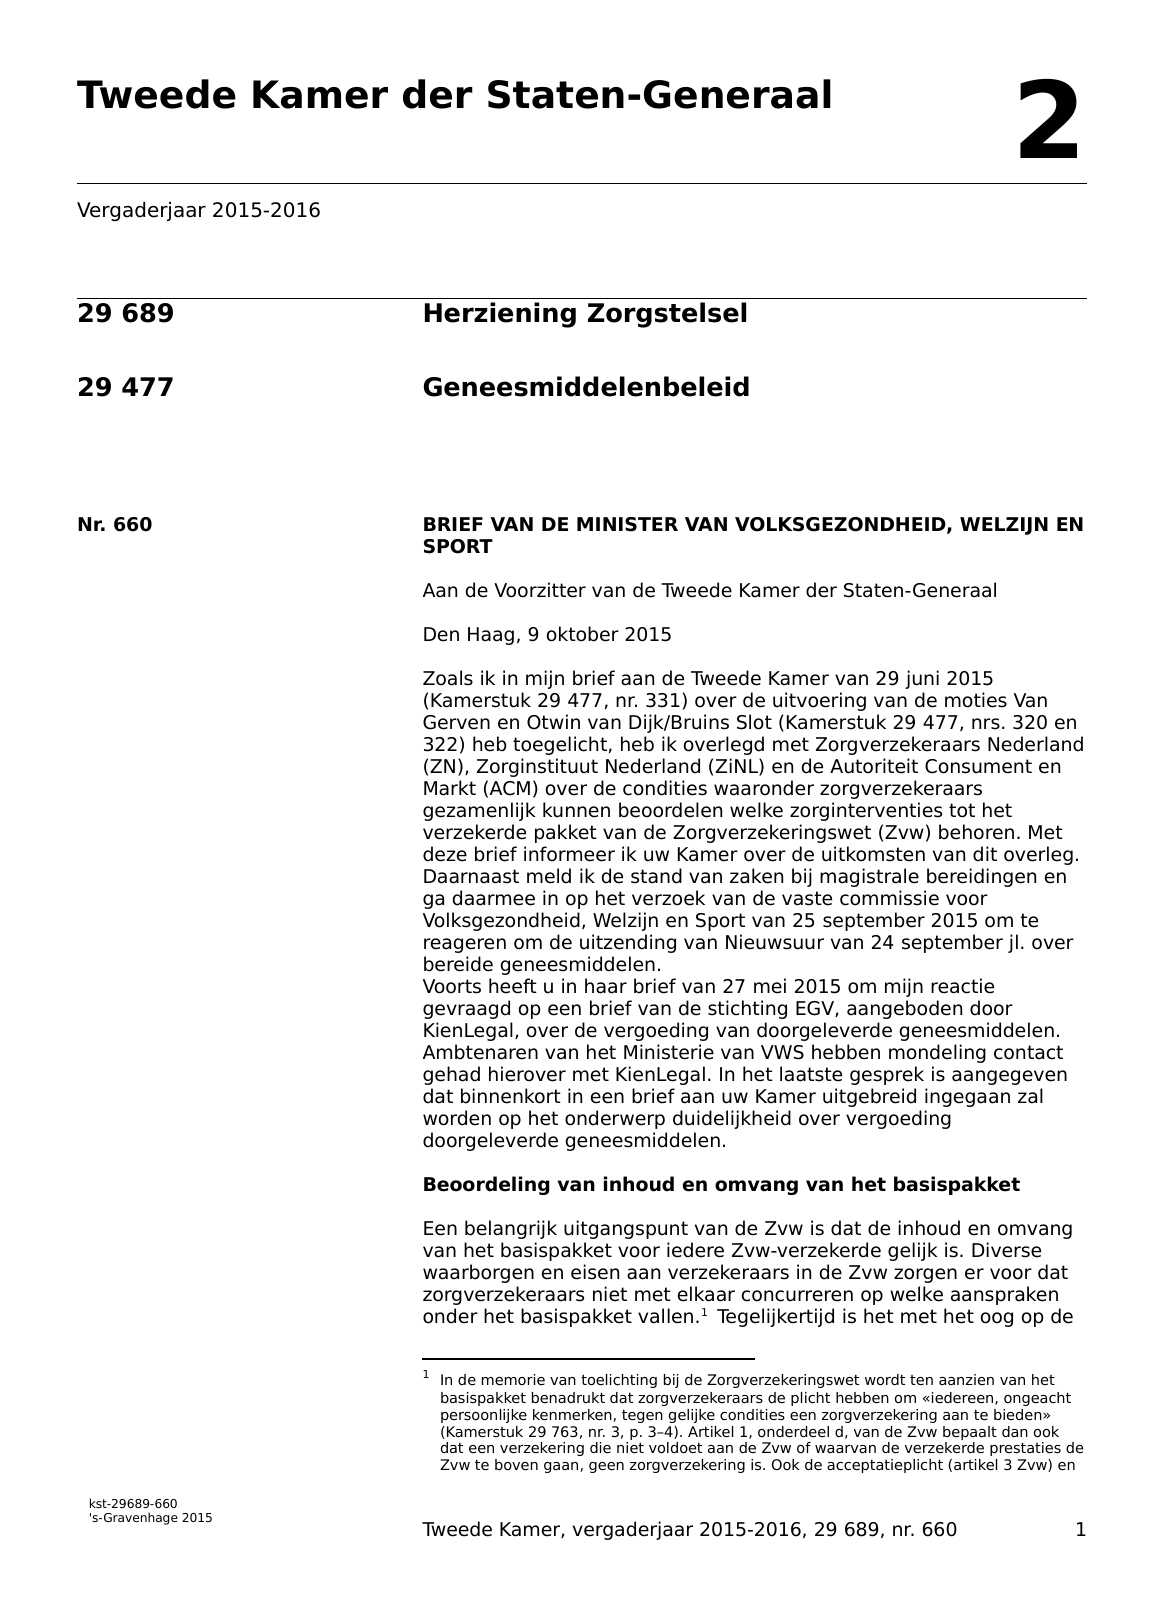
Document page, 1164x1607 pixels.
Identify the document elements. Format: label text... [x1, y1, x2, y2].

text Voorts heeft u in haar brief van 27 mei 2015 om mijn reactie gevraagd op een brief van de stichting EGV, aangeboden door KienLegal, over de vergoeding van doorgeleverde geneesmiddelen. Ambtenaren van het Ministerie van VWS hebben mondeling contact gehad hierover met KienLegal. In het laatste gesprek is aangegeven dat binnenkort in een brief aan uw Kamer uitgebreid ingegaan zal worden op het onderwerp duidelijkheid over vergoeding doorgeleverde geneesmiddelen. [422, 976, 1087, 1152]
table_cell Vergaderjaar 2015-2016 [77, 184, 1087, 298]
text Een belangrijk uitgangspunt van de Zvw is dat de inhoud en omvang van het basispakket voor iedere Zvw-verzekerde gelijk is. Diverse waarborgen en eisen aan verzekeraars in de Zvw zorgen er voor dat zorgverzekeraars niet met elkaar concurreren op welke aanspraken onder het basispakket vallen. Tegelijkertijd is het met het oog op de [422, 1218, 1087, 1328]
text Aan de Voorzitter van de Tweede Kamer der Staten-Generaal [422, 580, 1087, 602]
text Den Haag, 9 oktober 2015 [422, 624, 1087, 646]
table_header Tweede Kamer der Staten-Generaal [77, 59, 886, 183]
text Zoals ik in mijn brief aan de Tweede Kamer van 29 juni 2015 (Kamerstuk 29 477, nr. 331) over de uitvoering van de moties Van Gerven en Otwin van Dijk/Bruins Slot (Kamerstuk 29 477, nrs. 320 en 322) heb toegelicht, heb ik overlegd met Zorgverzekeraars Nederland (ZN), Zorginstituut Nederland (ZiNL) en de Autoriteit Consument en Markt (ACM) over de condities waaronder zorgverzekeraars gezamenlijk kunnen beoordelen welke zorginterventies tot het verzekerde pakket van de Zorgverzekeringswet (Zvw) behoren. Met deze brief informeer ik uw Kamer over de uitkomsten van dit overleg. [422, 668, 1087, 866]
text 's-Gravenhage 2015 [88, 1511, 323, 1525]
text In de memorie van toelichting bij de Zorgverzekeringswet wordt ten aanzien van het basispakket benadrukt dat zorgverzekeraars de plicht hebben om «iedereen, ongeacht persoonlijke kenmerken, tegen gelijke condities een zorgverzekering aan te bieden» (Kamerstuk 29 763, nr. 3, p. 3–4). Artikel 1, onderdeel d, van de Zvw bepaalt dan ook dat een verzekering die niet voldoet aan de Zvw of waarvan de verzekerde prestaties de Zvw te boven gaan, geen zorgverzekering is. Ook de acceptatieplicht (artikel 3 Zvw) en [422, 1368, 1087, 1474]
subtitle 29 689 Herziening Zorgstelsel [77, 299, 1087, 329]
text kst-29689-660 [88, 1497, 323, 1511]
table_header 2 [886, 59, 1087, 183]
text Daarnaast meld ik de stand van zaken bij magistrale bereidingen en ga daarmee in op het verzoek van de vaste commissie voor Volksgezondheid, Welzijn en Sport van 25 september 2015 om te reageren om de uitzending van Nieuwsuur van 24 september jl. over bereide geneesmiddelen. [422, 866, 1087, 976]
subtitle 29 477 Geneesmiddelenbeleid [77, 373, 1087, 403]
subtitle Nr. 660 BRIEF VAN DE MINISTER VAN VOLKSGEZONDHEID, WELZIJN EN SPORT [77, 514, 1087, 558]
subtitle Beoordeling van inhoud en omvang van het basispakket [422, 1174, 1087, 1196]
